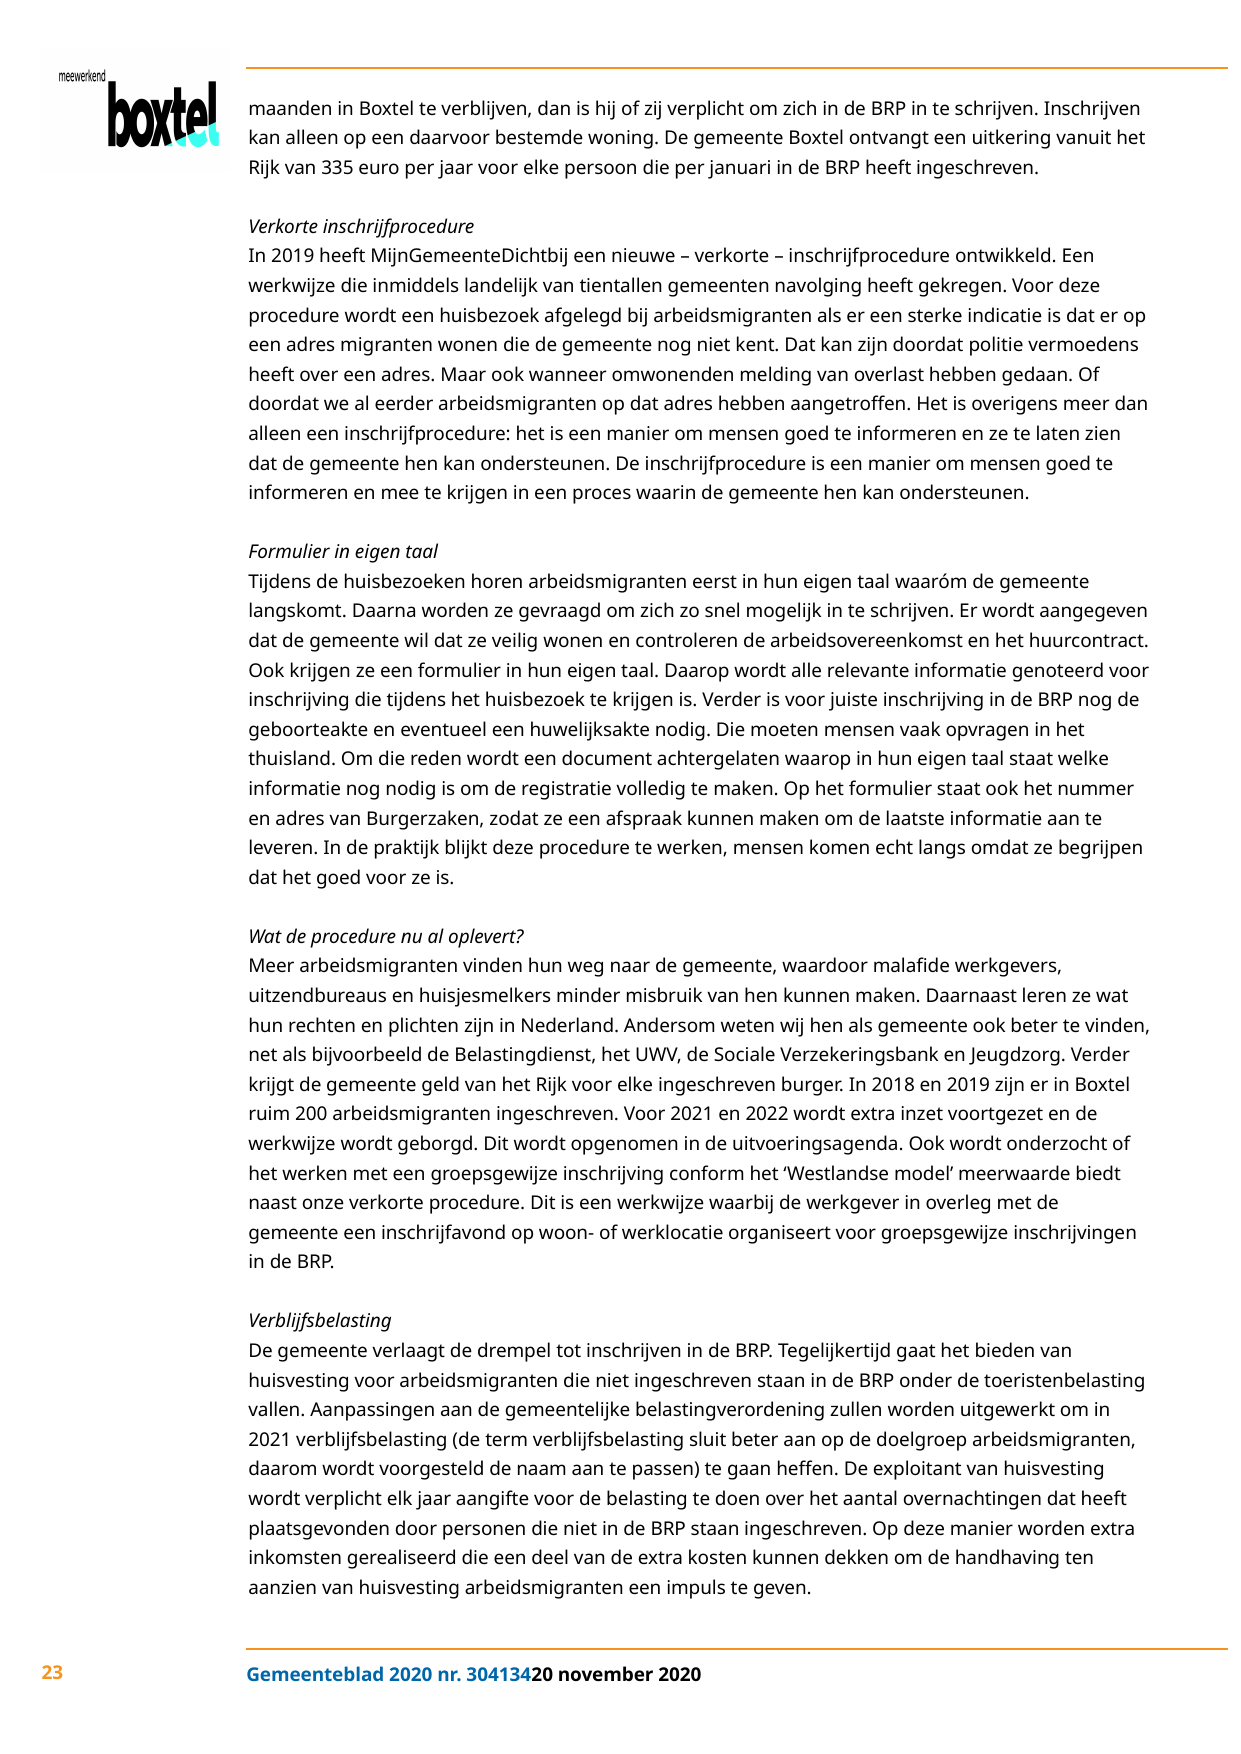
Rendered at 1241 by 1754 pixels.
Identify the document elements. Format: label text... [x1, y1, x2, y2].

picture [41, 47, 231, 172]
text maanden in Boxtel te verblijven, dan is hij of zij verplicht om zich in de BRP in te schrijven. Inschrijven kan alleen op een daarvoor bestemde woning. De gemeente Boxtel ontvangt een uitkering vanuit het Rijk van 335 euro per jaar voor elke persoon die per januari in de BRP heeft ingeschreven. [248, 95, 1152, 180]
text Tijdens de huisbezoeken horen arbeidsmigranten eerst in hun eigen taal waaróm de gemeente langskomt. Daarna worden ze gevraagd om zich zo snel mogelijk in te schrijven. Er wordt aangegeven dat de gemeente wil dat ze veilig wonen en controleren de arbeidsovereenkomst en het huurcontract. Ook krijgen ze een formulier in hun eigen taal. Daarop wordt alle relevante informatie genoteerd voor inschrijving die tijdens het huisbezoek te krijgen is. Verder is voor juiste inschrijving in de BRP nog de geboorteakte en eventueel een huwelijksakte nodig. Die moeten mensen vaak opvragen in het thuisland. Om die reden wordt een document achtergelaten waarop in hun eigen taal staat welke informatie nog nodig is om de registratie volledig te maken. Op het formulier staat ook het nummer en adres van Burgerzaken, zodat ze een afspraak kunnen maken om de laatste informatie aan te leveren. In de praktijk blijkt deze procedure te werken, mensen komen echt langs omdat ze begrijpen dat het goed voor ze is. [248, 568, 1152, 890]
text De gemeente verlaagt de drempel tot inschrijven in de BRP. Tegelijkertijd gaat het bieden van huisvesting voor arbeidsmigranten die niet ingeschreven staan in de BRP onder de toeristenbelasting vallen. Aanpassingen aan de gemeentelijke belastingverordening zullen worden uitgewerkt om in 2021 verblijfsbelasting (de term verblijfsbelasting sluit beter aan op de doelgroep arbeidsmigranten, daarom wordt voorgesteld de naam aan te passen) te gaan heffen. De exploitant van huisvesting wordt verplicht elk jaar aangifte voor de belasting te doen over het aantal overnachtingen dat heeft plaatsgevonden door personen die niet in de BRP staan ingeschreven. Op deze manier worden extra inkomsten gerealiseerd die een deel van de extra kosten kunnen dekken om de handhaving ten aanzien van huisvesting arbeidsmigranten een impuls te geven. [248, 1337, 1152, 1600]
text Wat de procedure nu al oplevert? [248, 923, 1152, 949]
text Verkorte inschrijfprocedure [248, 213, 1152, 239]
text Meer arbeidsmigranten vinden hun weg naar de gemeente, waardoor malafide werkgevers, uitzendbureaus en huisjesmelkers minder misbruik van hen kunnen maken. Daarnaast leren ze wat hun rechten en plichten zijn in Nederland. Andersom weten wij hen als gemeente ook beter te vinden, net als bijvoorbeeld de Belastingdienst, het UWV, de Sociale Verzekeringsbank en Jeugdzorg. Verder krijgt de gemeente geld van het Rijk voor elke ingeschreven burger. In 2018 en 2019 zijn er in Boxtel ruim 200 arbeidsmigranten ingeschreven. Voor 2021 en 2022 wordt extra inzet voortgezet en de werkwijze wordt geborgd. Dit wordt opgenomen in de uitvoeringsagenda. Ook wordt onderzocht of het werken met een groepsgewijze inschrijving conform het ‘Westlandse model’ meerwaarde biedt naast onze verkorte procedure. Dit is een werkwijze waarbij de werkgever in overleg met de gemeente een inschrijfavond op woon- of werklocatie organiseert voor groepsgewijze inschrijvingen in de BRP. [248, 953, 1152, 1274]
text In 2019 heeft MijnGemeenteDichtbij een nieuwe – verkorte – inschrijfprocedure ontwikkeld. Een werkwijze die inmiddels landelijk van tientallen gemeenten navolging heeft gekregen. Voor deze procedure wordt een huisbezoek afgelegd bij arbeidsmigranten als er een sterke indicatie is dat er op een adres migranten wonen die de gemeente nog niet kent. Dat kan zijn doordat politie vermoedens heeft over een adres. Maar ook wanneer omwonenden melding van overlast hebben gedaan. Of doordat we al eerder arbeidsmigranten op dat adres hebben aangetroffen. Het is overigens meer dan alleen een inschrijfprocedure: het is een manier om mensen goed te informeren en ze te laten zien dat de gemeente hen kan ondersteunen. De inschrijfprocedure is een manier om mensen goed te informeren en mee te krijgen in een proces waarin de gemeente hen kan ondersteunen. [248, 243, 1152, 505]
text Formulier in eigen taal [248, 538, 1152, 564]
text Verblijfsbelasting [248, 1308, 1152, 1333]
